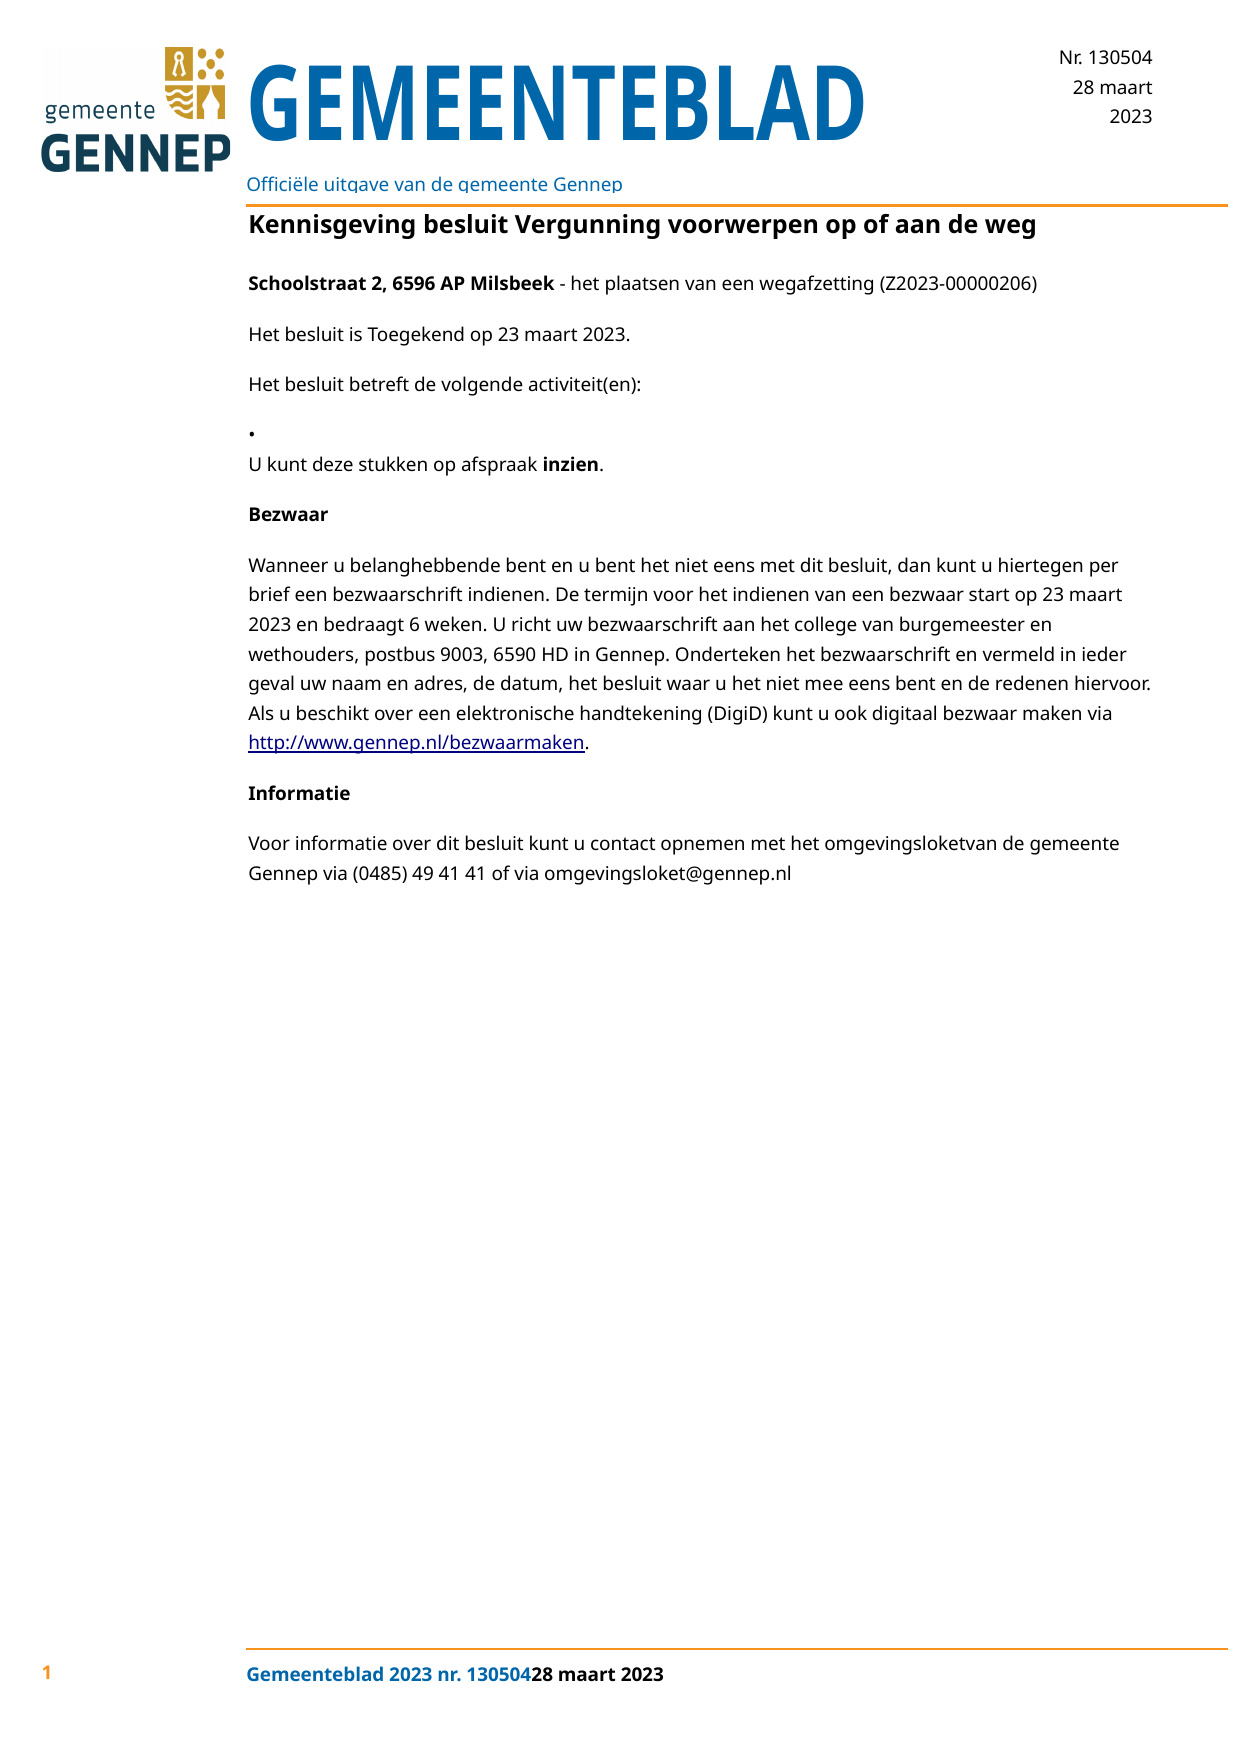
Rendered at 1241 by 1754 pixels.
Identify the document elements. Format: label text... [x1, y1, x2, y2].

picture [41, 47, 231, 172]
text Wanneer u belanghebbende bent en u bent het niet eens met dit besluit, dan kunt u hiertegen per brief een bezwaarschrift indienen. De termijn voor het indienen van een bezwaar start op 23 maart 2023 en bedraagt 6 weken. U richt uw bezwaarschrift aan het college van burgemeester en wethouders, postbus 9003, 6590 HD in Gennep. Onderteken het bezwaarschrift en vermeld in ieder geval uw naam en adres, de datum, het besluit waar u het niet mee eens bent en de redenen hiervoor. Als u beschikt over een elektronische handtekening (DigiD) kunt u ook digitaal bezwaar maken via http://www.gennep.nl/bezwaarmaken. [248, 552, 1152, 755]
text Bezwaar [248, 502, 1152, 527]
text Het besluit is Toegekend op 23 maart 2023. [248, 321, 1152, 346]
text Schoolstraat 2, 6596 AP Milsbeek - het plaatsen van een wegafzetting (Z2023-00000206) [248, 270, 1152, 296]
text U kunt deze stukken op afspraak inzien. [248, 451, 1152, 477]
text Informatie [248, 780, 1152, 806]
text Kennisgeving besluit Vergunning voorwerpen op of aan de weg [248, 207, 1152, 241]
text Voor informatie over dit besluit kunt u contact opnemen met het omgevingsloketvan de gemeente Gennep via (0485) 49 41 41 of via omgevingsloket@gennep.nl [248, 830, 1152, 886]
text Het besluit betreft de volgende activiteit(en): [248, 371, 1152, 397]
